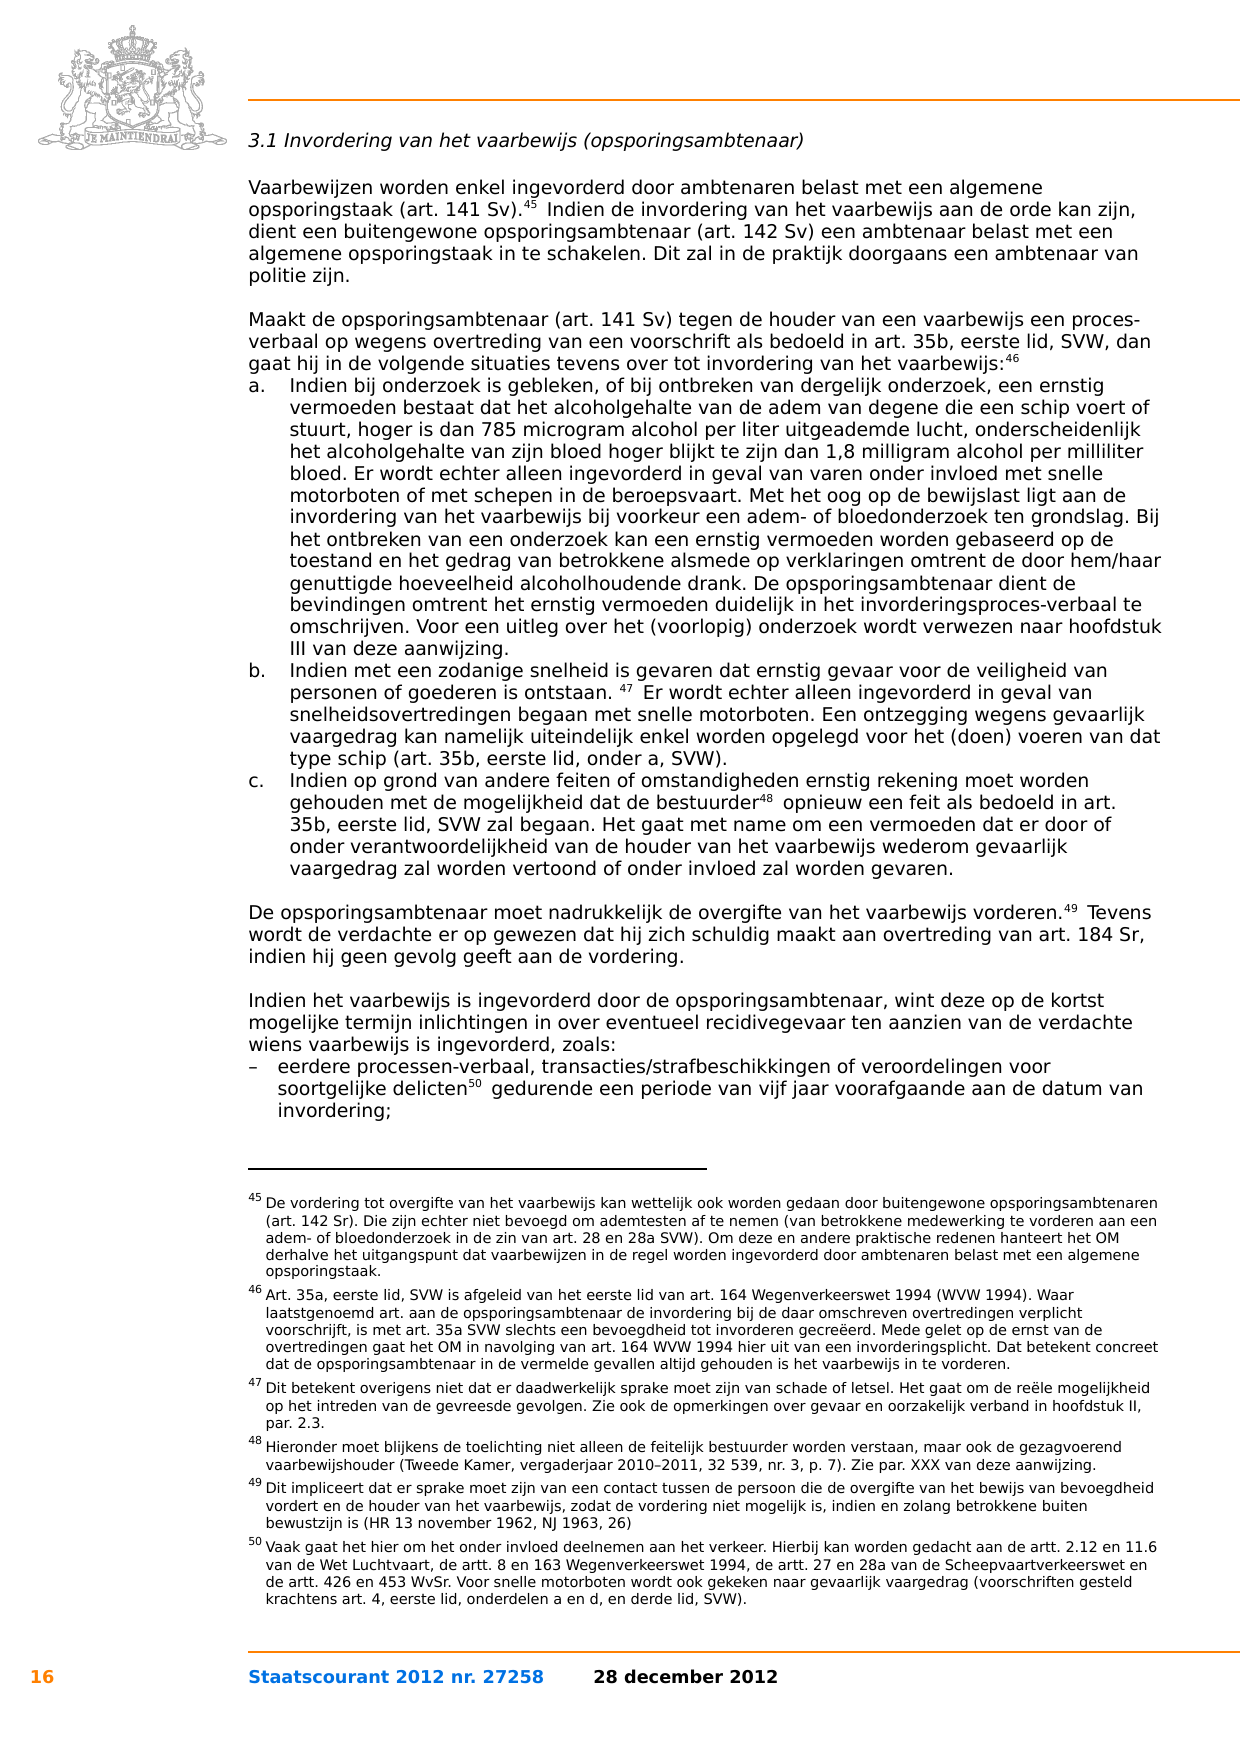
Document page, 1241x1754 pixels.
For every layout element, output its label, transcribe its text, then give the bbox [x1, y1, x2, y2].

text Vaarbewijzen worden enkel ingevorderd door ambtenaren belast met een algemene opsporingstaak (art. 141 Sv). Indien de invordering van het vaarbewijs aan de orde kan zijn, dient een buitengewone opsporingsambtenaar (art. 142 Sv) een ambtenaar belast met een algemene opsporingstaak in te schakelen. Dit zal in de praktijk doorgaans een ambtenaar van politie zijn. [248, 177, 1163, 287]
text Hieronder moet blijkens de toelichting niet alleen de feitelijk bestuurder worden verstaan, maar ook de gezagvoerend vaarbewijshouder (Tweede Kamer, vergaderjaar 2010–2011, 32 539, nr. 3, p. 7). Zie par. XXX van deze aanwijzing. [248, 1434, 1163, 1473]
text Dit impliceert dat er sprake moet zijn van een contact tussen de persoon die de overgifte van het bewijs van bevoegdheid vordert en de houder van het vaarbewijs, zodat de vordering niet mogelijk is, indien en zolang betrokkene buiten bewustzijn is (HR 13 november 1962, NJ 1963, 26) [248, 1476, 1163, 1532]
text Maakt de opsporingsambtenaar (art. 141 Sv) tegen de houder van een vaarbewijs een proces-verbaal op wegens overtreding van een voorschrift als bedoeld in art. 35b, eerste lid, SVW, dan gaat hij in de volgende situaties tevens over tot invordering van het vaarbewijs: [248, 309, 1163, 374]
text Art. 35a, eerste lid, SVW is afgeleid van het eerste lid van art. 164 Wegenverkeerswet 1994 (WVW 1994). Waar laatstgenoemd art. aan de opsporingsambtenaar de invordering bij de daar omschreven overtredingen verplicht voorschrijft, is met art. 35a SVW slechts een bevoegdheid tot invorderen gecreëerd. Mede gelet op de ernst van de overtredingen gaat het OM in navolging van art. 164 WVW 1994 hier uit van een invorderingsplicht. Dat betekent concreet dat de opsporingsambtenaar in de vermelde gevallen altijd gehouden is het vaarbewijs in te vorderen. [248, 1283, 1163, 1373]
text Vaak gaat het hier om het onder invloed deelnemen aan het verkeer. Hierbij kan worden gedacht aan de artt. 2.12 en 11.6 van de Wet Luchtvaart, de artt. 8 en 163 Wegenverkeerswet 1994, de artt. 27 en 28a van de Scheepvaartverkeerswet en de artt. 426 en 453 WvSr. Voor snelle motorboten wordt ook gekeken naar gevaarlijk vaargedrag (voorschriften gesteld krachtens art. 4, eerste lid, onderdelen a en d, en derde lid, SVW). [248, 1535, 1163, 1608]
text De vordering tot overgifte van het vaarbewijs kan wettelijk ook worden gedaan door buitengewone opsporingsambtenaren (art. 142 Sr). Die zijn echter niet bevoegd om ademtesten af te nemen (van betrokkene medewerking te vorderen aan een adem- of bloedonderzoek in de zin van art. 28 en 28a SVW). Om deze en andere praktische redenen hanteert het OM derhalve het uitgangspunt dat vaarbewijzen in de regel worden ingevorderd door ambtenaren belast met een algemene opsporingstaak. [248, 1191, 1163, 1280]
text – eerdere processen-verbaal, transacties/strafbeschikkingen of veroordelingen voor soortgelijke delicten gedurende een periode van vijf jaar voorafgaande aan de datum van invordering; [248, 1056, 1163, 1122]
text b. Indien met een zodanige snelheid is gevaren dat ernstig gevaar voor de veiligheid van personen of goederen is ontstaan. Er wordt echter alleen ingevorderd in geval van snelheidsovertredingen begaan met snelle motorboten. Een ontzegging wegens gevaarlijk vaargedrag kan namelijk uiteindelijk enkel worden opgelegd voor het (doen) voeren van dat type schip (art. 35b, eerste lid, onder a, SVW). [248, 660, 1163, 770]
text c. Indien op grond van andere feiten of omstandigheden ernstig rekening moet worden gehouden met de mogelijkheid dat de bestuurder opnieuw een feit als bedoeld in art. 35b, eerste lid, SVW zal begaan. Het gaat met name om een vermoeden dat er door of onder verantwoordelijkheid van de houder van het vaarbewijs wederom gevaarlijk vaargedrag zal worden vertoond of onder invloed zal worden gevaren. [248, 770, 1163, 880]
text Indien het vaarbewijs is ingevorderd door de opsporingsambtenaar, wint deze op de kortst mogelijke termijn inlichtingen in over eventueel recidivegevaar ten aanzien van de verdachte wiens vaarbewijs is ingevorderd, zoals: [248, 990, 1163, 1056]
subtitle 3.1 Invordering van het vaarbewijs (opsporingsambtenaar) [248, 130, 1163, 152]
picture [38, 25, 227, 150]
text De opsporingsambtenaar moet nadrukkelijk de overgifte van het vaarbewijs vorderen. Tevens wordt de verdachte er op gewezen dat hij zich schuldig maakt aan overtreding van art. 184 Sr, indien hij geen gevolg geeft aan de vordering. [248, 902, 1163, 968]
text Dit betekent overigens niet dat er daadwerkelijk sprake moet zijn van schade of letsel. Het gaat om de reële mogelijkheid op het intreden van de gevreesde gevolgen. Zie ook de opmerkingen over gevaar en oorzakelijk verband in hoofdstuk II, par. 2.3. [248, 1376, 1163, 1432]
text a. Indien bij onderzoek is gebleken, of bij ontbreken van dergelijk onderzoek, een ernstig vermoeden bestaat dat het alcoholgehalte van de adem van degene die een schip voert of stuurt, hoger is dan 785 microgram alcohol per liter uitgeademde lucht, onderscheidenlijk het alcoholgehalte van zijn bloed hoger blijkt te zijn dan 1,8 milligram alcohol per milliliter bloed. Er wordt echter alleen ingevorderd in geval van varen onder invloed met snelle motorboten of met schepen in de beroepsvaart. Met het oog op de bewijslast ligt aan de invordering van het vaarbewijs bij voorkeur een adem- of bloedonderzoek ten grondslag. Bij het ontbreken van een onderzoek kan een ernstig vermoeden worden gebaseerd op de toestand en het gedrag van betrokkene alsmede op verklaringen omtrent de door hem/haar genuttigde hoeveelheid alcoholhoudende drank. De opsporingsambtenaar dient de bevindingen omtrent het ernstig vermoeden duidelijk in het invorderingsproces-verbaal te omschrijven. Voor een uitleg over het (voorlopig) onderzoek wordt verwezen naar hoofdstuk III van deze aanwijzing. [248, 374, 1163, 660]
